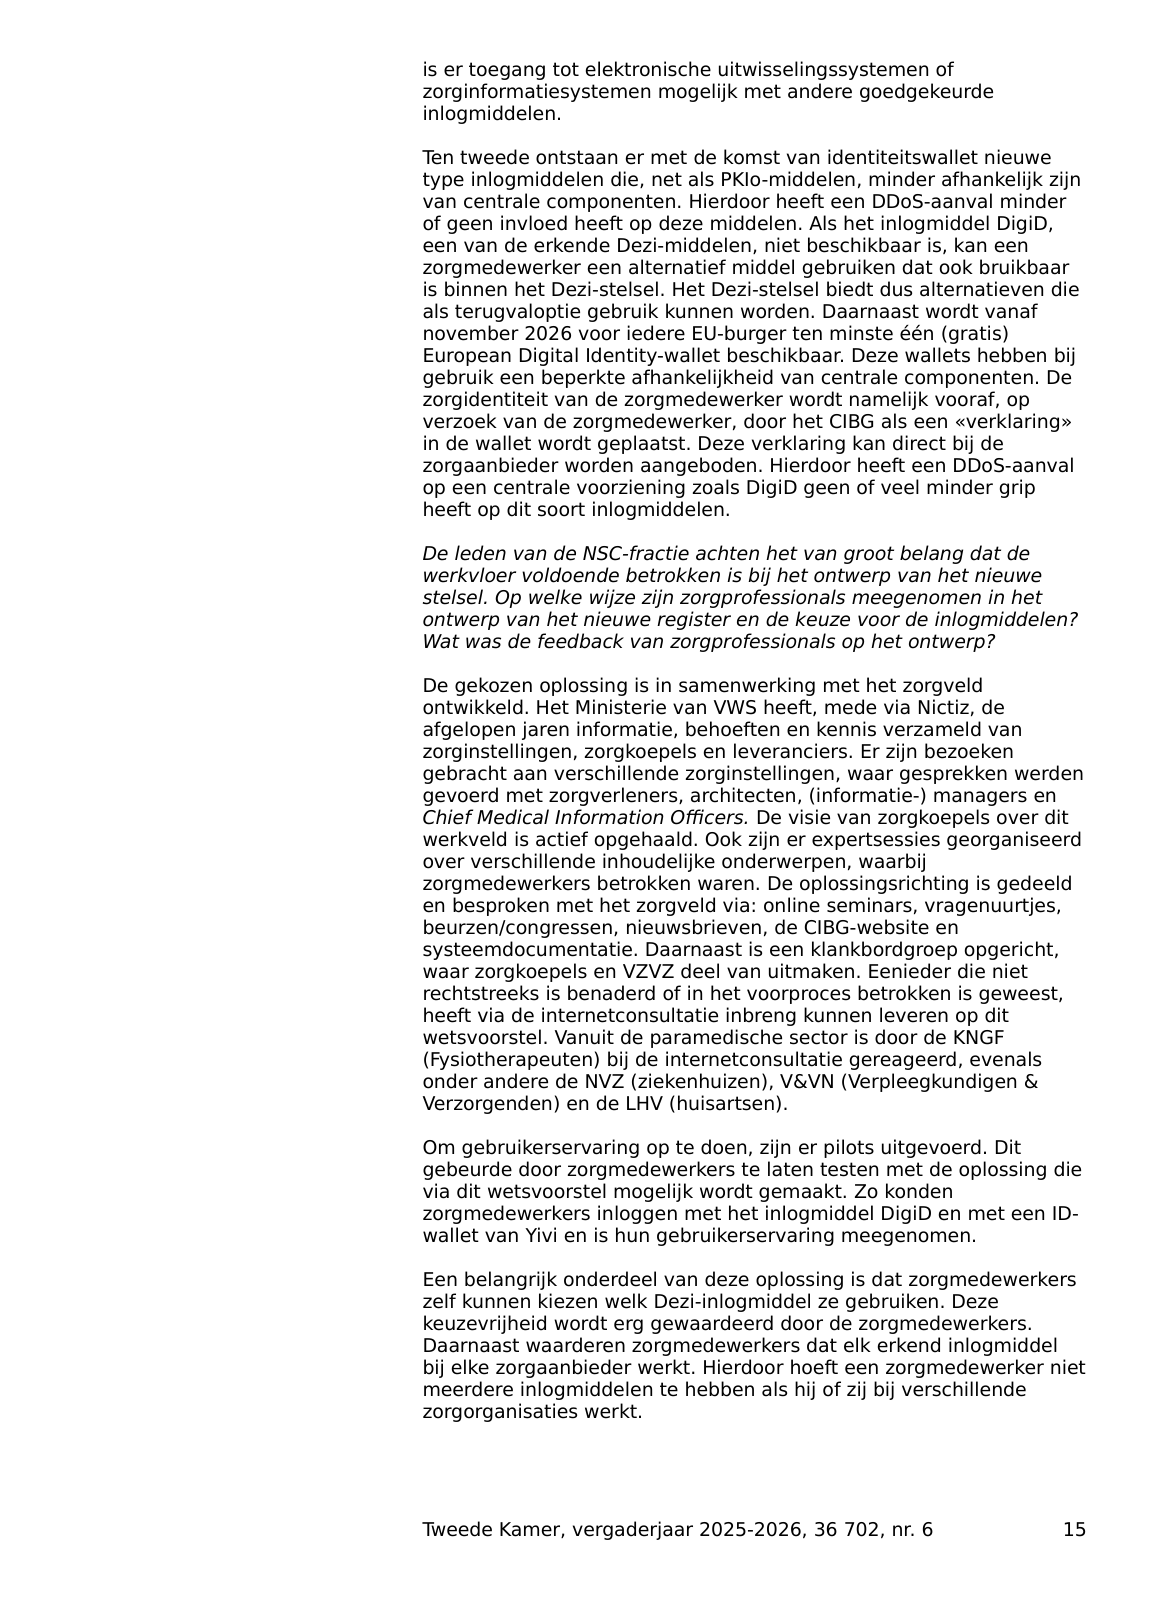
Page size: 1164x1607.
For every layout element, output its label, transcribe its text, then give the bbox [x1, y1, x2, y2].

text De leden van de NSC-fractie achten het van groot belang dat de werkvloer voldoende betrokken is bij het ontwerp van het nieuwe stelsel. Op welke wijze zijn zorgprofessionals meegenomen in het ontwerp van het nieuwe register en de keuze voor de inlogmiddelen? Wat was de feedback van zorgprofessionals op het ontwerp? [422, 543, 1087, 653]
text Om gebruikerservaring op te doen, zijn er pilots uitgevoerd. Dit gebeurde door zorgmedewerkers te laten testen met de oplossing die via dit wetsvoorstel mogelijk wordt gemaakt. Zo konden zorgmedewerkers inloggen met het inlogmiddel DigiD en met een ID-wallet van Yivi en is hun gebruikerservaring meegenomen. [422, 1137, 1087, 1247]
text Ten tweede ontstaan er met de komst van identiteitswallet nieuwe type inlogmiddelen die, net als PKIo-middelen, minder afhankelijk zijn van centrale componenten. Hierdoor heeft een DDoS-aanval minder of geen invloed heeft op deze middelen. Als het inlogmiddel DigiD, een van de erkende Dezi-middelen, niet beschikbaar is, kan een zorgmedewerker een alternatief middel gebruiken dat ook bruikbaar is binnen het Dezi-stelsel. Het Dezi-stelsel biedt dus alternatieven die als terugvaloptie gebruik kunnen worden. Daarnaast wordt vanaf november 2026 voor iedere EU-burger ten minste één (gratis) European Digital Identity-wallet beschikbaar. Deze wallets hebben bij gebruik een beperkte afhankelijkheid van centrale componenten. De zorgidentiteit van de zorgmedewerker wordt namelijk vooraf, op verzoek van de zorgmedewerker, door het CIBG als een «verklaring» in de wallet wordt geplaatst. Deze verklaring kan direct bij de zorgaanbieder worden aangeboden. Hierdoor heeft een DDoS-aanval op een centrale voorziening zoals DigiD geen of veel minder grip heeft op dit soort inlogmiddelen. [422, 147, 1087, 521]
text De gekozen oplossing is in samenwerking met het zorgveld ontwikkeld. Het Ministerie van VWS heeft, mede via Nictiz, de afgelopen jaren informatie, behoeften en kennis verzameld van zorginstellingen, zorgkoepels en leveranciers. Er zijn bezoeken gebracht aan verschillende zorginstellingen, waar gesprekken werden gevoerd met zorgverleners, architecten, (informatie-) managers en Chief Medical Information Officers. De visie van zorgkoepels over dit werkveld is actief opgehaald. Ook zijn er expertsessies georganiseerd over verschillende inhoudelijke onderwerpen, waarbij zorgmedewerkers betrokken waren. De oplossingsrichting is gedeeld en besproken met het zorgveld via: online seminars, vragenuurtjes, beurzen/congressen, nieuwsbrieven, de CIBG-website en systeemdocumentatie. Daarnaast is een klankbordgroep opgericht, waar zorgkoepels en VZVZ deel van uitmaken. Eenieder die niet rechtstreeks is benaderd of in het voorproces betrokken is geweest, heeft via de internetconsultatie inbreng kunnen leveren op dit wetsvoorstel. Vanuit de paramedische sector is door de KNGF (Fysiotherapeuten) bij de internetconsultatie gereageerd, evenals onder andere de NVZ (ziekenhuizen), V&VN (Verpleegkundigen & Verzorgenden) en de LHV (huisartsen). [422, 675, 1087, 1115]
text is er toegang tot elektronische uitwisselingssystemen of zorginformatiesystemen mogelijk met andere goedgekeurde inlogmiddelen. [422, 59, 1087, 125]
text Een belangrijk onderdeel van deze oplossing is dat zorgmedewerkers zelf kunnen kiezen welk Dezi-inlogmiddel ze gebruiken. Deze keuzevrijheid wordt erg gewaardeerd door de zorgmedewerkers. Daarnaast waarderen zorgmedewerkers dat elk erkend inlogmiddel bij elke zorgaanbieder werkt. Hierdoor hoeft een zorgmedewerker niet meerdere inlogmiddelen te hebben als hij of zij bij verschillende zorgorganisaties werkt. [422, 1269, 1087, 1423]
